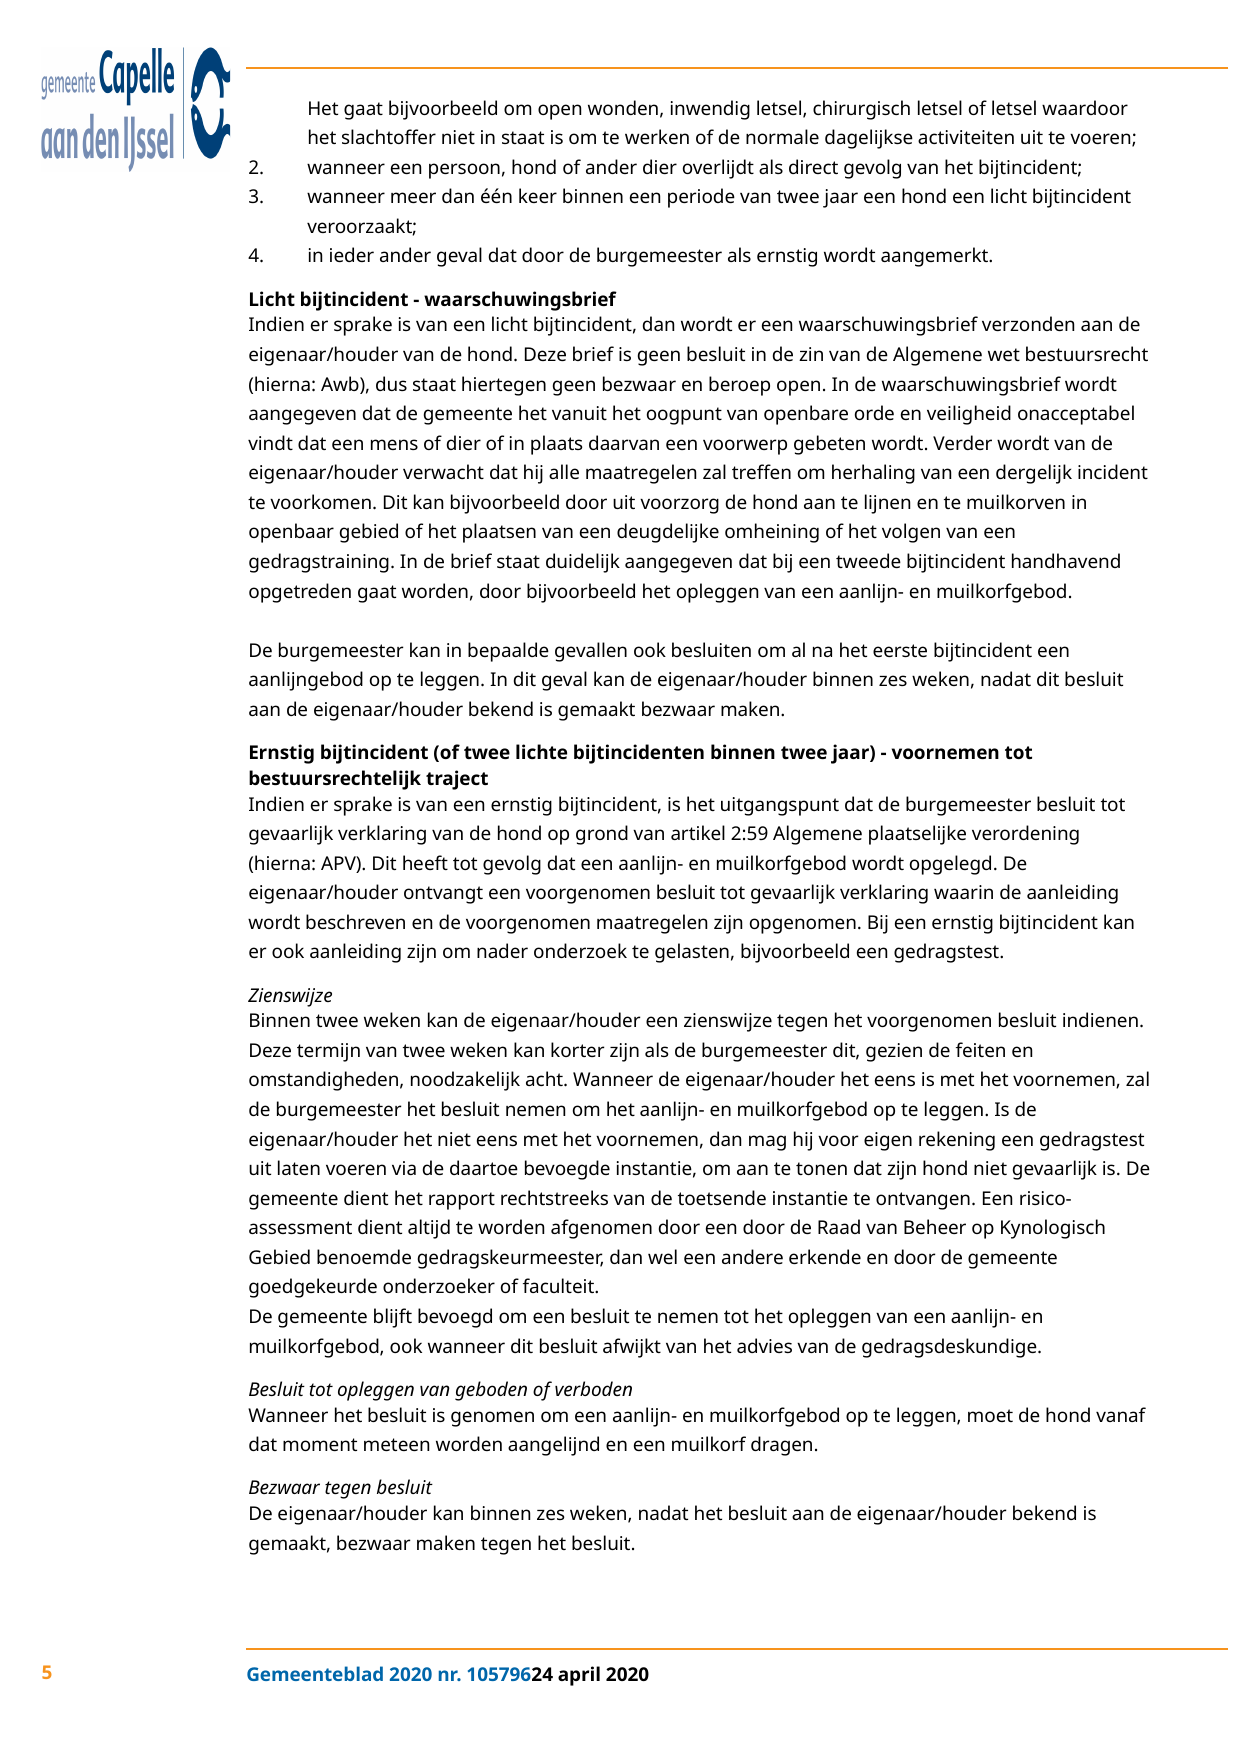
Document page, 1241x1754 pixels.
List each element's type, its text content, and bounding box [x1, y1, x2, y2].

text Licht bijtincident - waarschuwingsbrief [248, 286, 1152, 312]
text Indien er sprake is van een licht bijtincident, dan wordt er een waarschuwingsbrief verzonden aan de eigenaar/houder van de hond. Deze brief is geen besluit in de zin van de Algemene wet bestuursrecht (hierna: Awb), dus staat hiertegen geen bezwaar en beroep open. In de waarschuwingsbrief wordt aangegeven dat de gemeente het vanuit het oogpunt van openbare orde en veiligheid onacceptabel vindt dat een mens of dier of in plaats daarvan een voorwerp gebeten wordt. Verder wordt van de eigenaar/houder verwacht dat hij alle maatregelen zal treffen om herhaling van een dergelijk incident te voorkomen. Dit kan bijvoorbeeld door uit voorzorg de hond aan te lijnen en te muilkorven in openbaar gebied of het plaatsen van een deugdelijke omheining of het volgen van een gedragstraining. In de brief staat duidelijk aangegeven dat bij een tweede bijtincident handhavend opgetreden gaat worden, door bijvoorbeeld het opleggen van een aanlijn- en muilkorfgebod. [248, 312, 1152, 603]
list wanneer een persoon, hond of ander dier overlijdt als direct gevolg van het bijtincident; [248, 154, 1152, 180]
text Bezwaar tegen besluit [248, 1474, 1152, 1500]
picture [41, 47, 231, 172]
list wanneer meer dan één keer binnen een periode van twee jaar een hond een licht bijtincident veroorzaakt; [248, 183, 1152, 239]
text Wanneer het besluit is genomen om een aanlijn- en muilkorfgebod op te leggen, moet de hond vanaf dat moment meteen worden aangelijnd en een muilkorf dragen. [248, 1402, 1152, 1457]
text Indien er sprake is van een ernstig bijtincident, is het uitgangspunt dat de burgemeester besluit tot gevaarlijk verklaring van de hond op grond van artikel 2:59 Algemene plaatselijke verordening (hierna: APV). Dit heeft tot gevolg dat een aanlijn- en muilkorfgebod wordt opgelegd. De eigenaar/houder ontvangt een voorgenomen besluit tot gevaarlijk verklaring waarin de aanleiding wordt beschreven en de voorgenomen maatregelen zijn opgenomen. Bij een ernstig bijtincident kan er ook aanleiding zijn om nader onderzoek te gelasten, bijvoorbeeld een gedragstest. [248, 791, 1152, 964]
list in ieder ander geval dat door de burgemeester als ernstig wordt aangemerkt. [248, 243, 1152, 268]
text Zienswijze [248, 982, 1152, 1007]
text De burgemeester kan in bepaalde gevallen ook besluiten om al na het eerste bijtincident een aanlijngebod op te leggen. In dit geval kan de eigenaar/houder binnen zes weken, nadat dit besluit aan de eigenaar/houder bekend is gemaakt bezwaar maken. [248, 637, 1152, 722]
text De eigenaar/houder kan binnen zes weken, nadat het besluit aan de eigenaar/houder bekend is gemaakt, bezwaar maken tegen het besluit. [248, 1500, 1152, 1556]
text Besluit tot opleggen van geboden of verboden [248, 1376, 1152, 1402]
text Deze termijn van twee weken kan korter zijn als de burgemeester dit, gezien de feiten en omstandigheden, noodzakelijk acht. Wanneer de eigenaar/houder het eens is met het voornemen, zal de burgemeester het besluit nemen om het aanlijn- en muilkorfgebod op te leggen. Is de eigenaar/houder het niet eens met het voornemen, dan mag hij voor eigen rekening een gedragstest uit laten voeren via de daartoe bevoegde instantie, om aan te tonen dat zijn hond niet gevaarlijk is. De gemeente dient het rapport rechtstreeks van de toetsende instantie te ontvangen. Een risico-assessment dient altijd te worden afgenomen door een door de Raad van Beheer op Kynologisch Gebied benoemde gedragskeurmeester, dan wel een andere erkende en door de gemeente goedgekeurde onderzoeker of faculteit. [248, 1037, 1152, 1299]
text Ernstig bijtincident (of twee lichte bijtincidenten binnen twee jaar) - voornemen tot bestuursrechtelijk traject [248, 739, 1152, 791]
text De gemeente blijft bevoegd om een besluit te nemen tot het opleggen van een aanlijn- en muilkorfgebod, ook wanneer dit besluit afwijkt van het advies van de gedragsdeskundige. [248, 1303, 1152, 1359]
list Het gaat bijvoorbeeld om open wonden, inwendig letsel, chirurgisch letsel of letsel waardoor het slachtoffer niet in staat is om te werken of de normale dagelijkse activiteiten uit te voeren; [248, 95, 1152, 150]
text Binnen twee weken kan de eigenaar/houder een zienswijze tegen het voorgenomen besluit indienen. [248, 1007, 1152, 1033]
